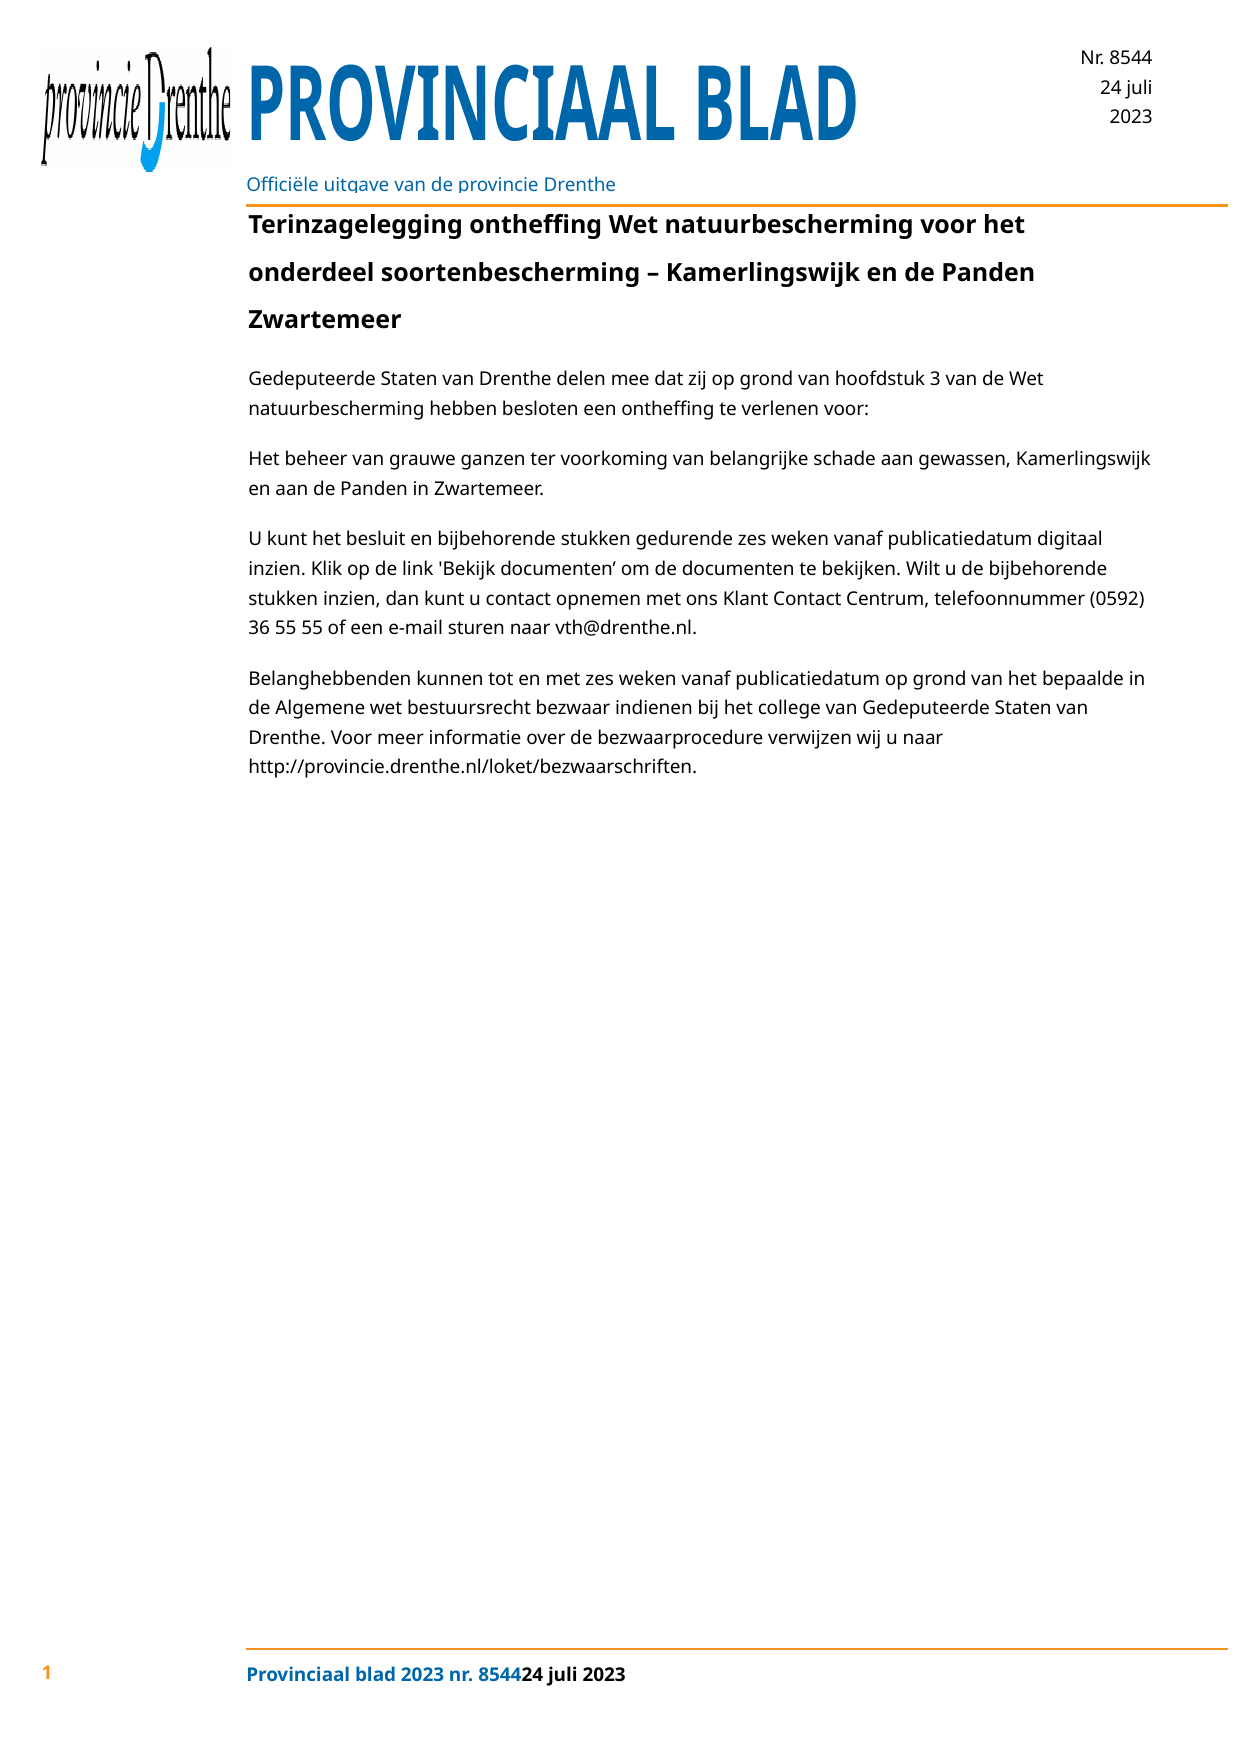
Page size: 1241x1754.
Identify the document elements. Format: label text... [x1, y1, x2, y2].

text Het beheer van grauwe ganzen ter voorkoming van belangrijke schade aan gewassen, Kamerlingswijk en aan de Panden in Zwartemeer. [248, 446, 1152, 501]
text Gedeputeerde Staten van Drenthe delen mee dat zij op grond van hoofdstuk 3 van de Wet natuurbescherming hebben besloten een ontheffing te verlenen voor: [248, 366, 1152, 421]
text Terinzagelegging ontheffing Wet natuurbescherming voor het onderdeel soortenbescherming – Kamerlingswijk en de Panden Zwartemeer [248, 207, 1152, 336]
text Belanghebbenden kunnen tot en met zes weken vanaf publicatiedatum op grond van het bepaalde in de Algemene wet bestuursrecht bezwaar indienen bij het college van Gedeputeerde Staten van Drenthe. Voor meer informatie over de bezwaarprocedure verwijzen wij u naar http://provincie.drenthe.nl/loket/bezwaarschriften. [248, 665, 1152, 779]
text U kunt het besluit en bijbehorende stukken gedurende zes weken vanaf publicatiedatum digitaal inzien. Klik op de link 'Bekijk documenten’ om de documenten te bekijken. Wilt u de bijbehorende stukken inzien, dan kunt u contact opnemen met ons Klant Contact Centrum, telefoonnummer (0592) 36 55 55 of een e-mail sturen naar vth@drenthe.nl. [248, 526, 1152, 640]
picture [41, 47, 231, 172]
